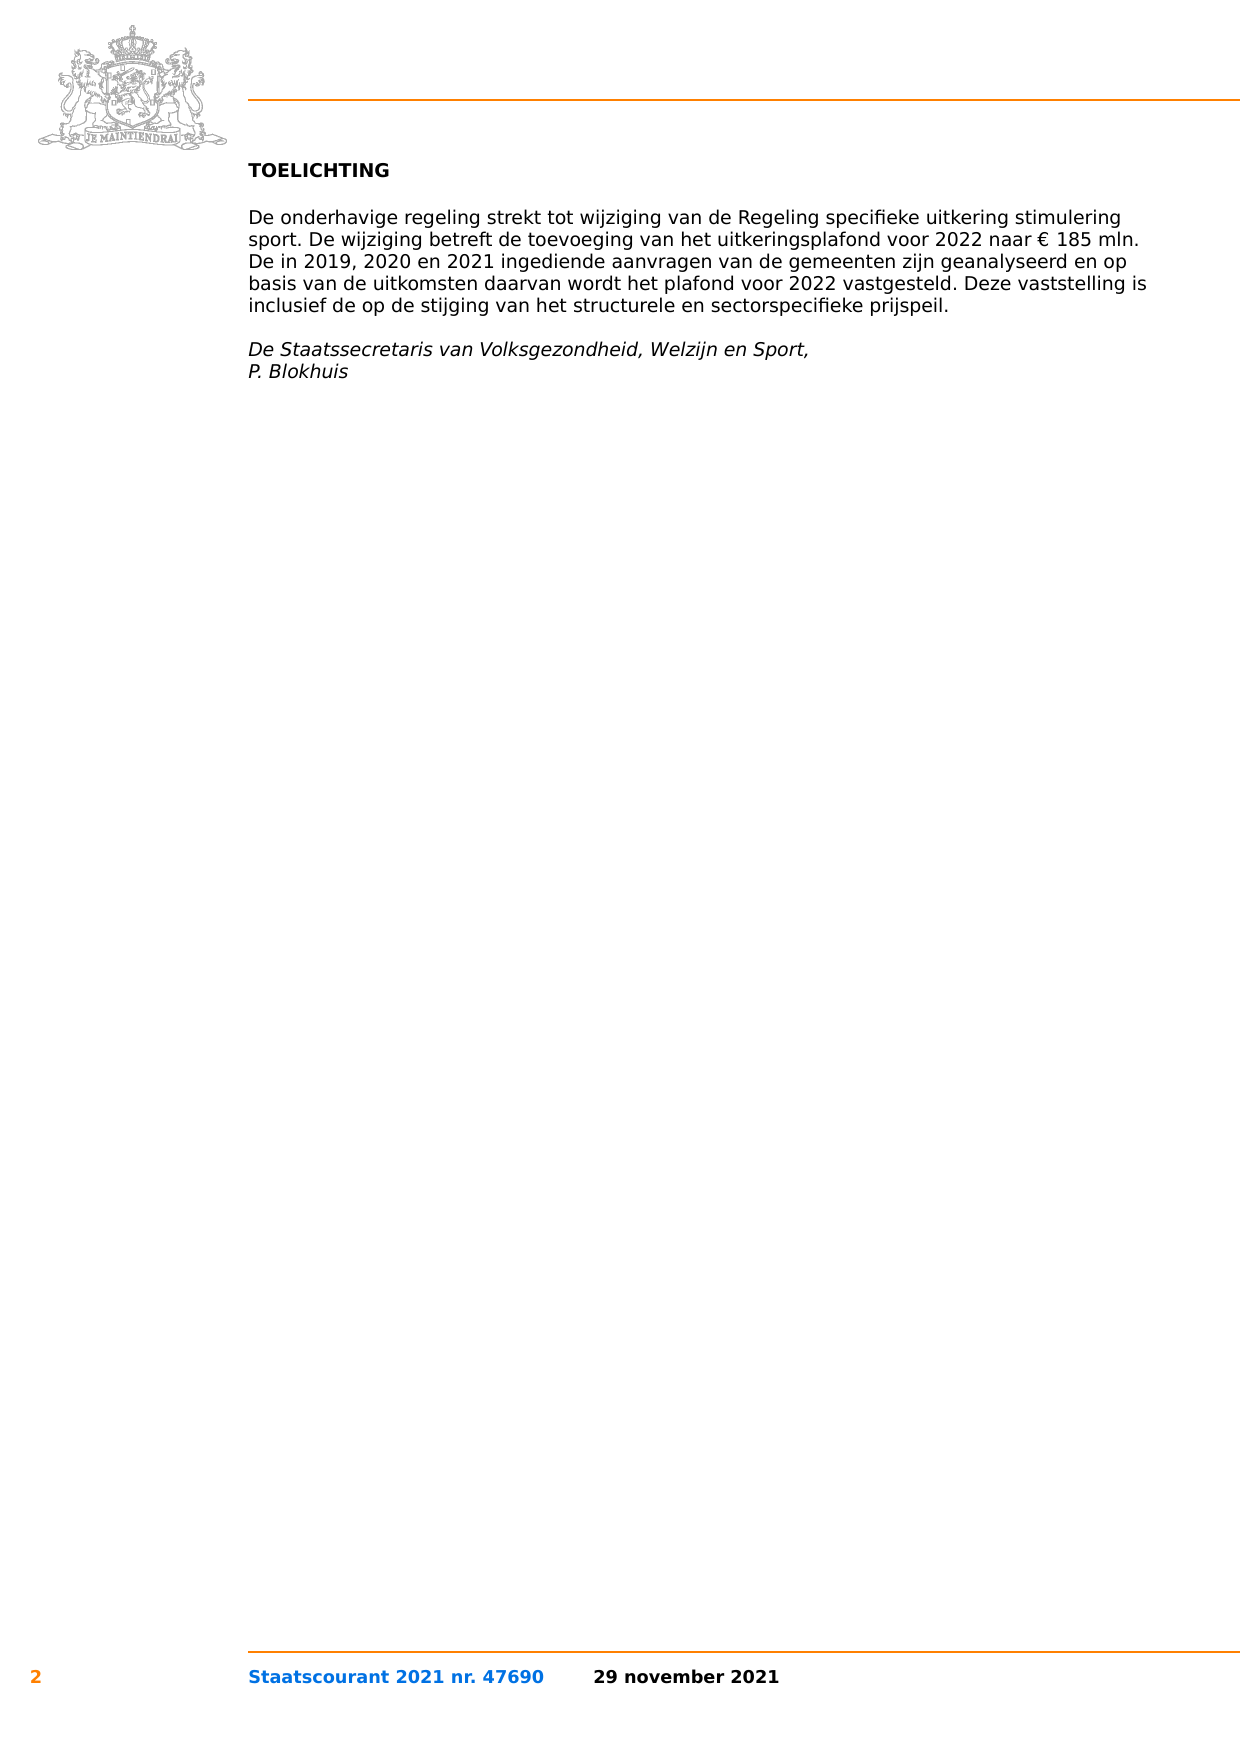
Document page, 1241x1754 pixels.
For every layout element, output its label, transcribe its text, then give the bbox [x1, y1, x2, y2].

picture [38, 25, 227, 150]
text De in 2019, 2020 en 2021 ingediende aanvragen van de gemeenten zijn geanalyseerd en op basis van de uitkomsten daarvan wordt het plafond voor 2022 vastgesteld. Deze vaststelling is inclusief de op de stijging van het structurele en sectorspecifieke prijspeil. [248, 251, 1163, 317]
text De Staatssecretaris van Volksgezondheid, Welzijn en Sport, P. Blokhuis [248, 339, 1163, 383]
subtitle TOELICHTING [248, 160, 1163, 182]
text De onderhavige regeling strekt tot wijziging van de Regeling specifieke uitkering stimulering sport. De wijziging betreft de toevoeging van het uitkeringsplafond voor 2022 naar € 185 mln. [248, 207, 1163, 251]
